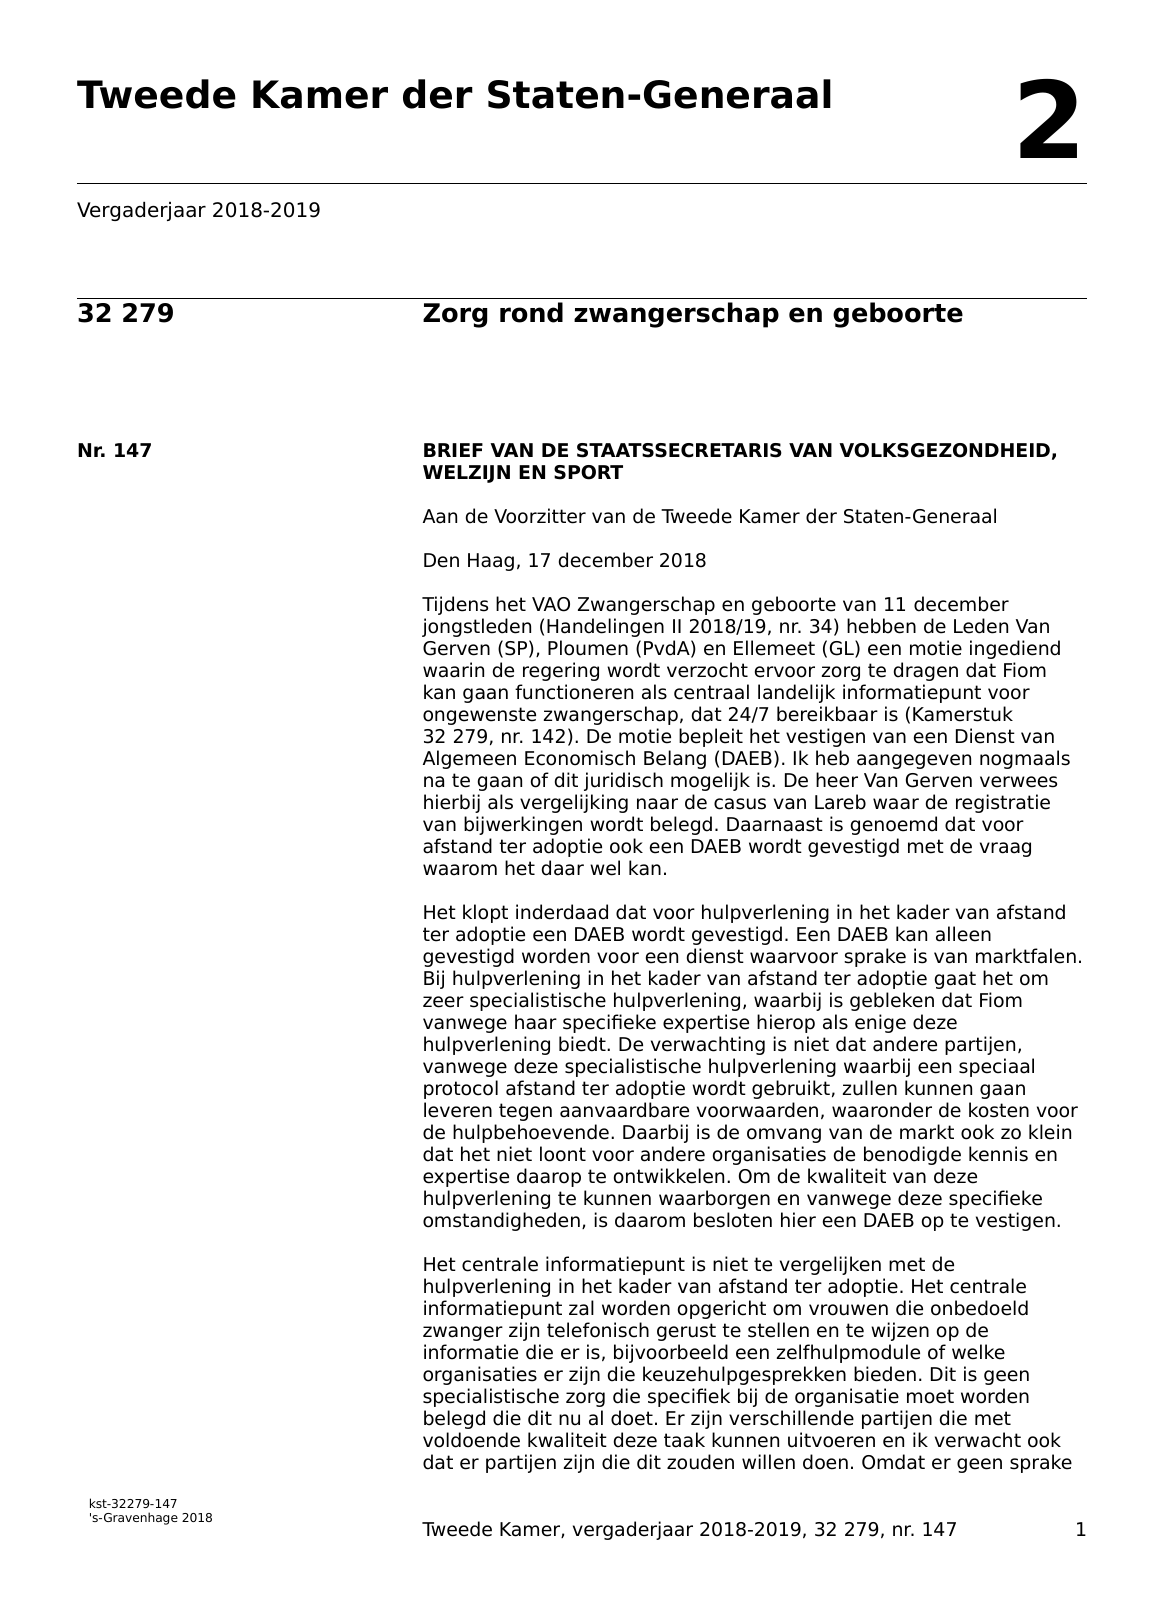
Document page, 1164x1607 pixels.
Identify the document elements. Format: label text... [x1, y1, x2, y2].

text Het centrale informatiepunt is niet te vergelijken met de hulpverlening in het kader van afstand ter adoptie. Het centrale informatiepunt zal worden opgericht om vrouwen die onbedoeld zwanger zijn telefonisch gerust te stellen en te wijzen op de informatie die er is, bijvoorbeeld een zelfhulpmodule of welke organisaties er zijn die keuzehulpgesprekken bieden. Dit is geen specialistische zorg die specifiek bij de organisatie moet worden belegd die dit nu al doet. Er zijn verschillende partijen die met voldoende kwaliteit deze taak kunnen uitvoeren en ik verwacht ook dat er partijen zijn die dit zouden willen doen. Omdat er geen sprake [422, 1254, 1087, 1474]
text Aan de Voorzitter van de Tweede Kamer der Staten-Generaal [422, 506, 1087, 528]
table_header Tweede Kamer der Staten-Generaal [77, 59, 886, 183]
subtitle Nr. 147 BRIEF VAN DE STAATSSECRETARIS VAN VOLKSGEZONDHEID, WELZIJN EN SPORT [77, 440, 1087, 484]
text Tijdens het VAO Zwangerschap en geboorte van 11 december jongstleden (Handelingen II 2018/19, nr. 34) hebben de Leden Van Gerven (SP), Ploumen (PvdA) en Ellemeet (GL) een motie ingediend waarin de regering wordt verzocht ervoor zorg te dragen dat Fiom kan gaan functioneren als centraal landelijk informatiepunt voor ongewenste zwangerschap, dat 24/7 bereikbaar is (Kamerstuk 32 279, nr. 142). De motie bepleit het vestigen van een Dienst van Algemeen Economisch Belang (DAEB). Ik heb aangegeven nogmaals na te gaan of dit juridisch mogelijk is. De heer Van Gerven verwees hierbij als vergelijking naar de casus van Lareb waar de registratie van bijwerkingen wordt belegd. Daarnaast is genoemd dat voor afstand ter adoptie ook een DAEB wordt gevestigd met de vraag waarom het daar wel kan. [422, 594, 1087, 880]
text 's-Gravenhage 2018 [88, 1511, 323, 1525]
table_header 2 [886, 59, 1087, 183]
subtitle 32 279 Zorg rond zwangerschap en geboorte [77, 299, 1087, 329]
text Het klopt inderdaad dat voor hulpverlening in het kader van afstand ter adoptie een DAEB wordt gevestigd. Een DAEB kan alleen gevestigd worden voor een dienst waarvoor sprake is van marktfalen. Bij hulpverlening in het kader van afstand ter adoptie gaat het om zeer specialistische hulpverlening, waarbij is gebleken dat Fiom vanwege haar specifieke expertise hierop als enige deze hulpverlening biedt. De verwachting is niet dat andere partijen, vanwege deze specialistische hulpverlening waarbij een speciaal protocol afstand ter adoptie wordt gebruikt, zullen kunnen gaan leveren tegen aanvaardbare voorwaarden, waaronder de kosten voor de hulpbehoevende. Daarbij is de omvang van de markt ook zo klein dat het niet loont voor andere organisaties de benodigde kennis en expertise daarop te ontwikkelen. Om de kwaliteit van deze hulpverlening te kunnen waarborgen en vanwege deze specifieke omstandigheden, is daarom besloten hier een DAEB op te vestigen. [422, 902, 1087, 1232]
text kst-32279-147 [88, 1497, 323, 1511]
text Den Haag, 17 december 2018 [422, 550, 1087, 572]
table_cell Vergaderjaar 2018-2019 [77, 184, 1087, 298]
